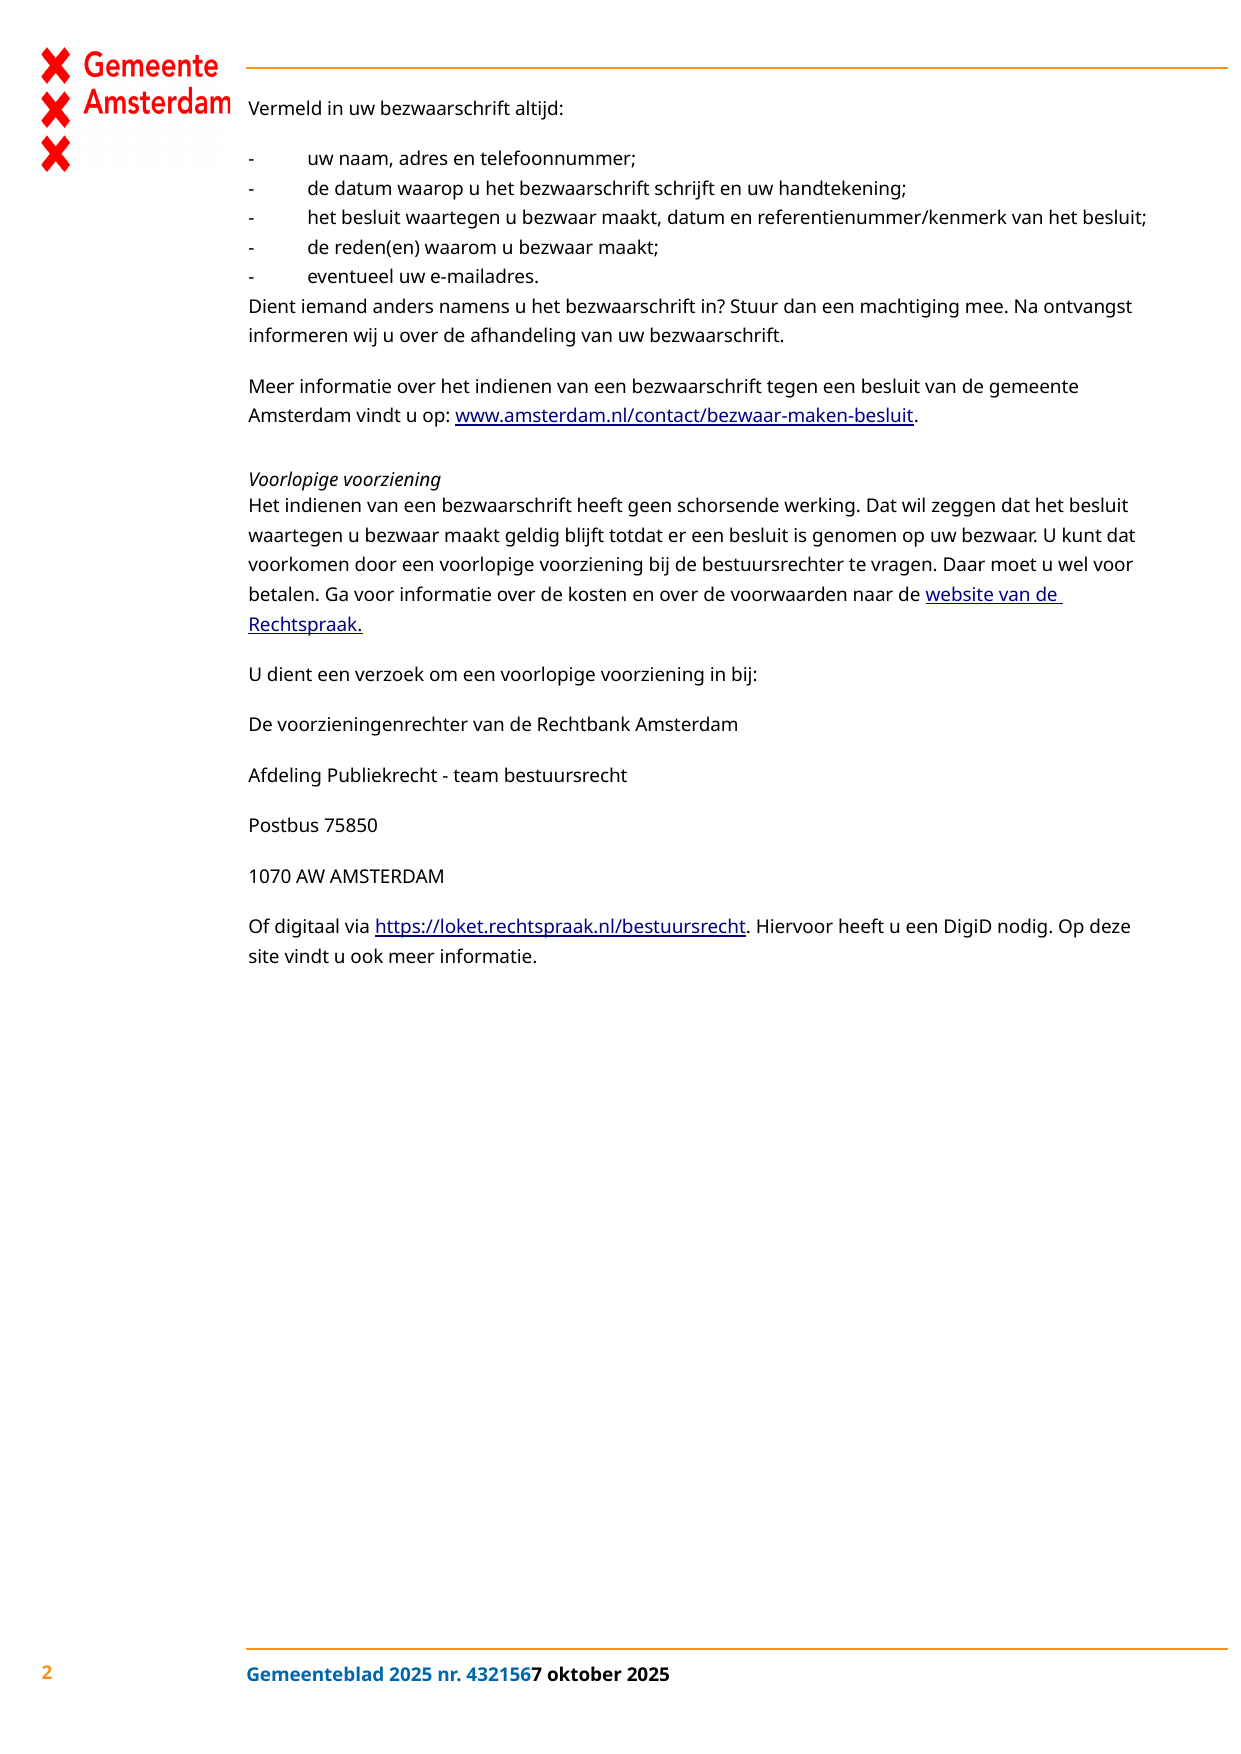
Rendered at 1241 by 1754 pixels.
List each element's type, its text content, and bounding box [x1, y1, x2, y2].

list uw naam, adres en telefoonnummer; [248, 145, 1152, 171]
text Postbus 75850 [248, 812, 1152, 838]
text Vermeld in uw bezwaarschrift altijd: [248, 95, 1152, 121]
list de reden(en) waarom u bezwaar maakt; [248, 234, 1152, 260]
text Afdeling Publiekrecht - team bestuursrecht [248, 762, 1152, 788]
text 1070 AW AMSTERDAM [248, 863, 1152, 888]
text Het indienen van een bezwaarschrift heeft geen schorsende werking. Dat wil zeggen dat het besluit waartegen u bezwaar maakt geldig blijft totdat er een besluit is genomen op uw bezwaar. U kunt dat voorkomen door een voorlopige voorziening bij de bestuursrechter te vragen. Daar moet u wel voor betalen. Ga voor informatie over de kosten en over de voorwaarden naar de website van de Rechtspraak. [248, 492, 1152, 636]
text De voorzieningenrechter van de Rechtbank Amsterdam [248, 712, 1152, 737]
list de datum waarop u het bezwaarschrift schrijft en uw handtekening; [248, 175, 1152, 201]
text Of digitaal via https://loket.rechtspraak.nl/bestuursrecht. Hiervoor heeft u een DigiD nodig. Op deze site vindt u ook meer informatie. [248, 913, 1152, 968]
list het besluit waartegen u bezwaar maakt, datum en referentienummer/kenmerk van het besluit; [248, 204, 1152, 230]
text Meer informatie over het indienen van een bezwaarschrift tegen een besluit van de gemeente Amsterdam vindt u op: www.amsterdam.nl/contact/bezwaar-maken-besluit. [248, 373, 1152, 428]
text U dient een verzoek om een voorlopige voorziening in bij: [248, 661, 1152, 687]
text Dient iemand anders namens u het bezwaarschrift in? Stuur dan een machtiging mee. Na ontvangst informeren wij u over de afhandeling van uw bezwaarschrift. [248, 293, 1152, 348]
picture [41, 47, 231, 172]
list eventueel uw e-mailadres. [248, 263, 1152, 289]
text Voorlopige voorziening [248, 467, 1152, 492]
